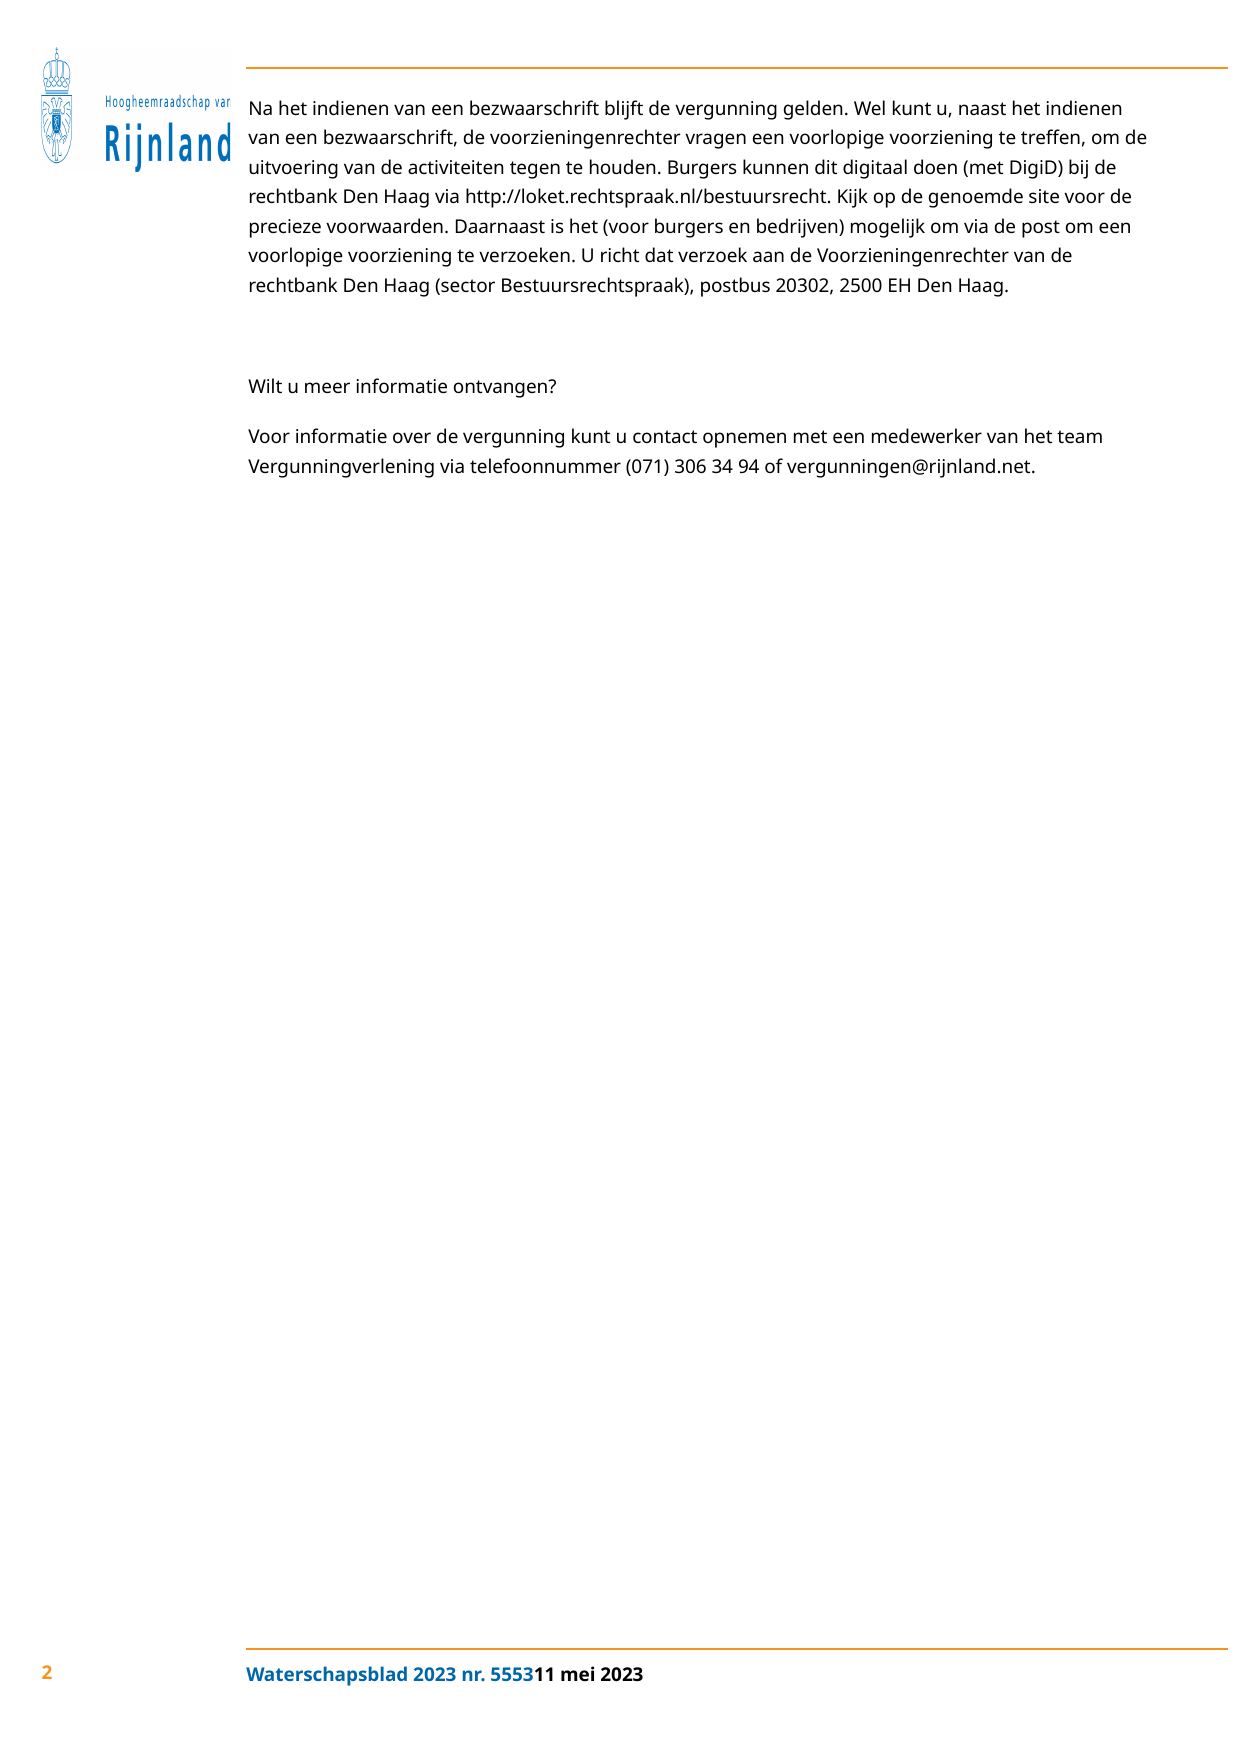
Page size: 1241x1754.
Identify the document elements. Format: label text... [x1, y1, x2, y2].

text Voor informatie over de vergunning kunt u contact opnemen met een medewerker van het team Vergunningverlening via telefoonnummer (071) 306 34 94 of vergunningen@rijnland.net. [248, 423, 1152, 479]
text Wilt u meer informatie ontvangen? [248, 373, 1152, 399]
text Na het indienen van een bezwaarschrift blijft de vergunning gelden. Wel kunt u, naast het indienen van een bezwaarschrift, de voorzieningenrechter vragen een voorlopige voorziening te treffen, om de uitvoering van de activiteiten tegen te houden. Burgers kunnen dit digitaal doen (met DigiD) bij de rechtbank Den Haag via http://loket.rechtspraak.nl/bestuursrecht. Kijk op de genoemde site voor de precieze voorwaarden. Daarnaast is het (voor burgers en bedrijven) mogelijk om via de post om een voorlopige voorziening te verzoeken. U richt dat verzoek aan de Voorzieningenrechter van de rechtbank Den Haag (sector Bestuursrechtspraak), postbus 20302, 2500 EH Den Haag. [248, 95, 1152, 298]
picture [41, 47, 231, 172]
